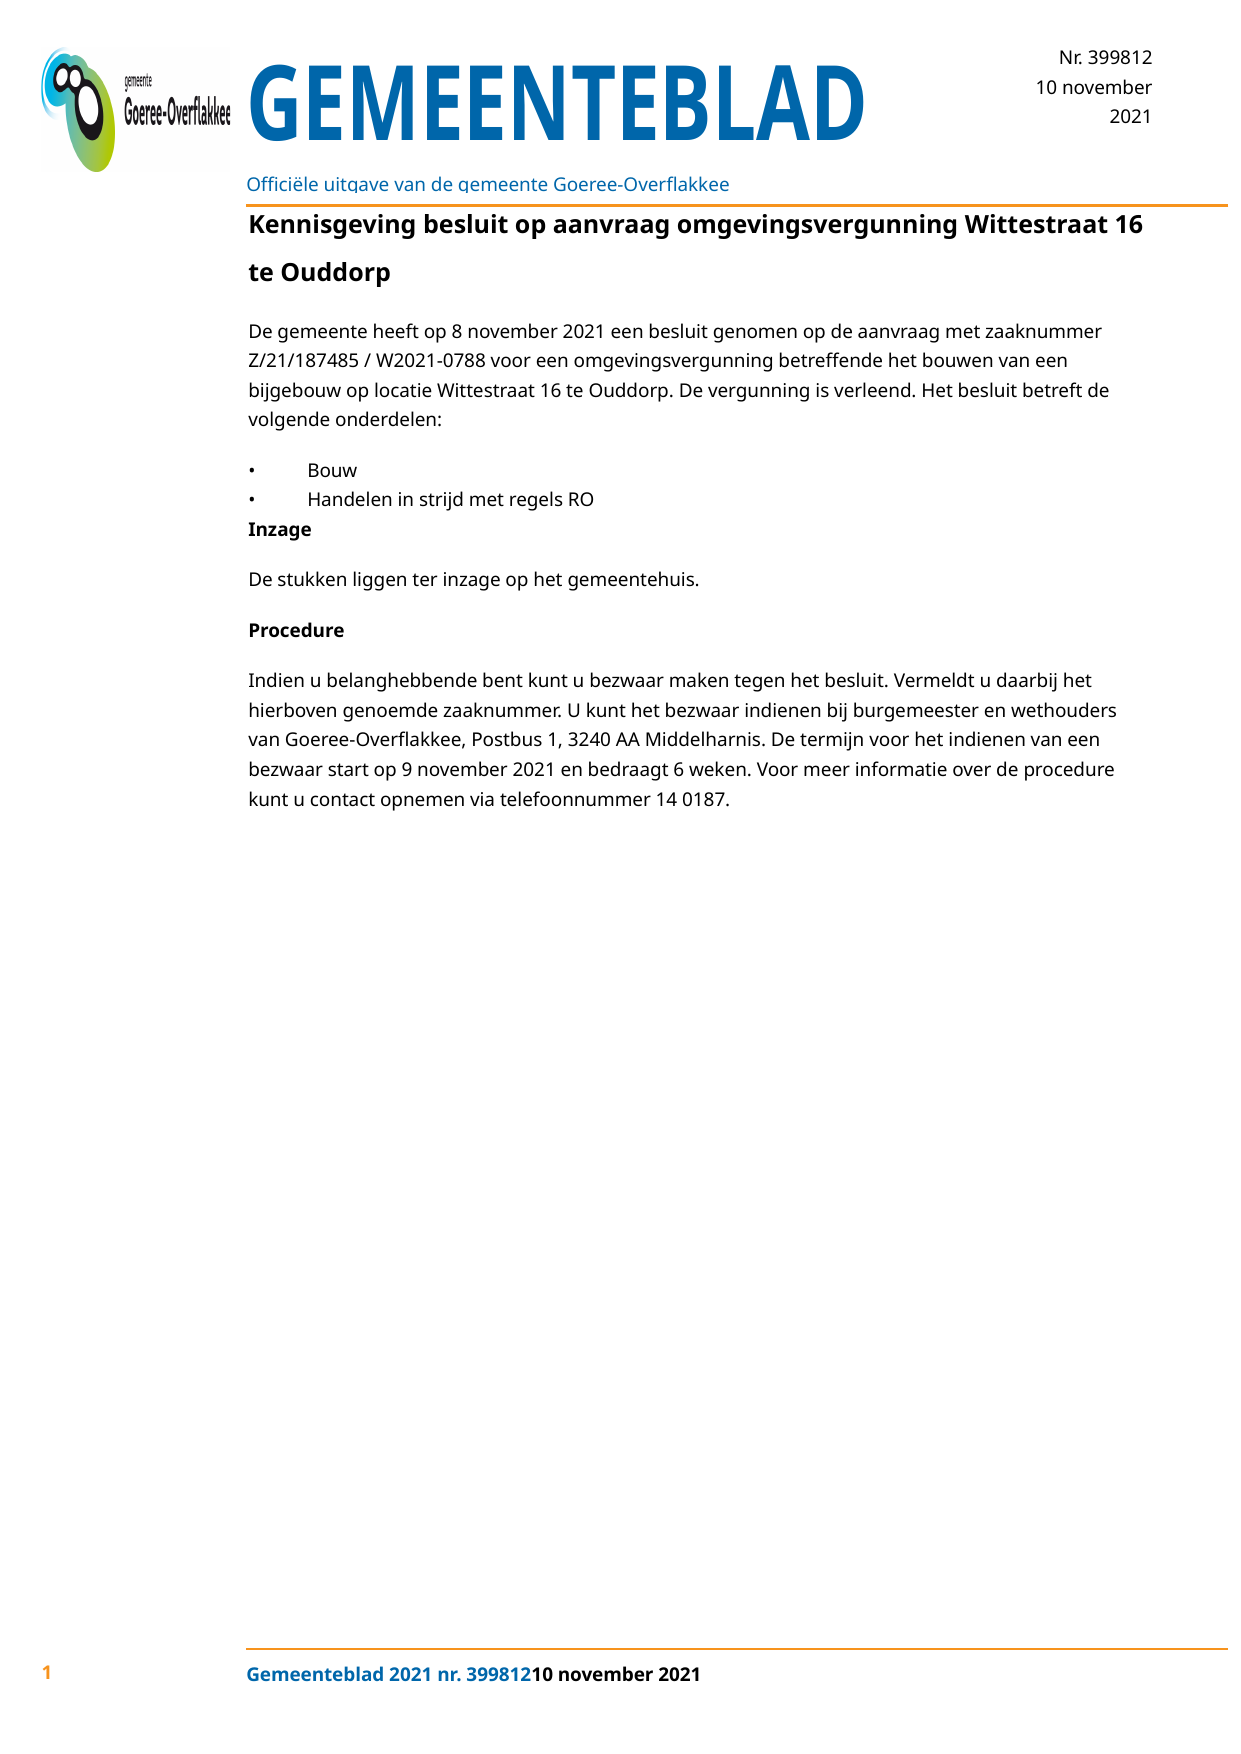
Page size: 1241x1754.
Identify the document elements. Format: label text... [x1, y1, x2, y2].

picture [41, 47, 231, 172]
text Kennisgeving besluit op aanvraag omgevingsvergunning Wittestraat 16 te Ouddorp [248, 207, 1152, 288]
list Handelen in strijd met regels RO [248, 487, 1152, 512]
text Inzage [248, 516, 1152, 542]
text Procedure [248, 617, 1152, 643]
text Indien u belanghebbende bent kunt u bezwaar maken tegen het besluit. Vermeldt u daarbij het hierboven genoemde zaaknummer. U kunt het bezwaar indienen bij burgemeester en wethouders van Goeree-Overflakkee, Postbus 1, 3240 AA Middelharnis. De termijn voor het indienen van een bezwaar start op 9 november 2021 en bedraagt 6 weken. Voor meer informatie over de procedure kunt u contact opnemen via telefoonnummer 14 0187. [248, 667, 1152, 812]
text De gemeente heeft op 8 november 2021 een besluit genomen op de aanvraag met zaaknummer Z/21/187485 / W2021-0788 voor een omgevingsvergunning betreffende het bouwen van een bijgebouw op locatie Wittestraat 16 te Ouddorp. De vergunning is verleend. Het besluit betreft de volgende onderdelen: [248, 318, 1152, 432]
text De stukken liggen ter inzage op het gemeentehuis. [248, 567, 1152, 592]
list Bouw [248, 457, 1152, 483]
